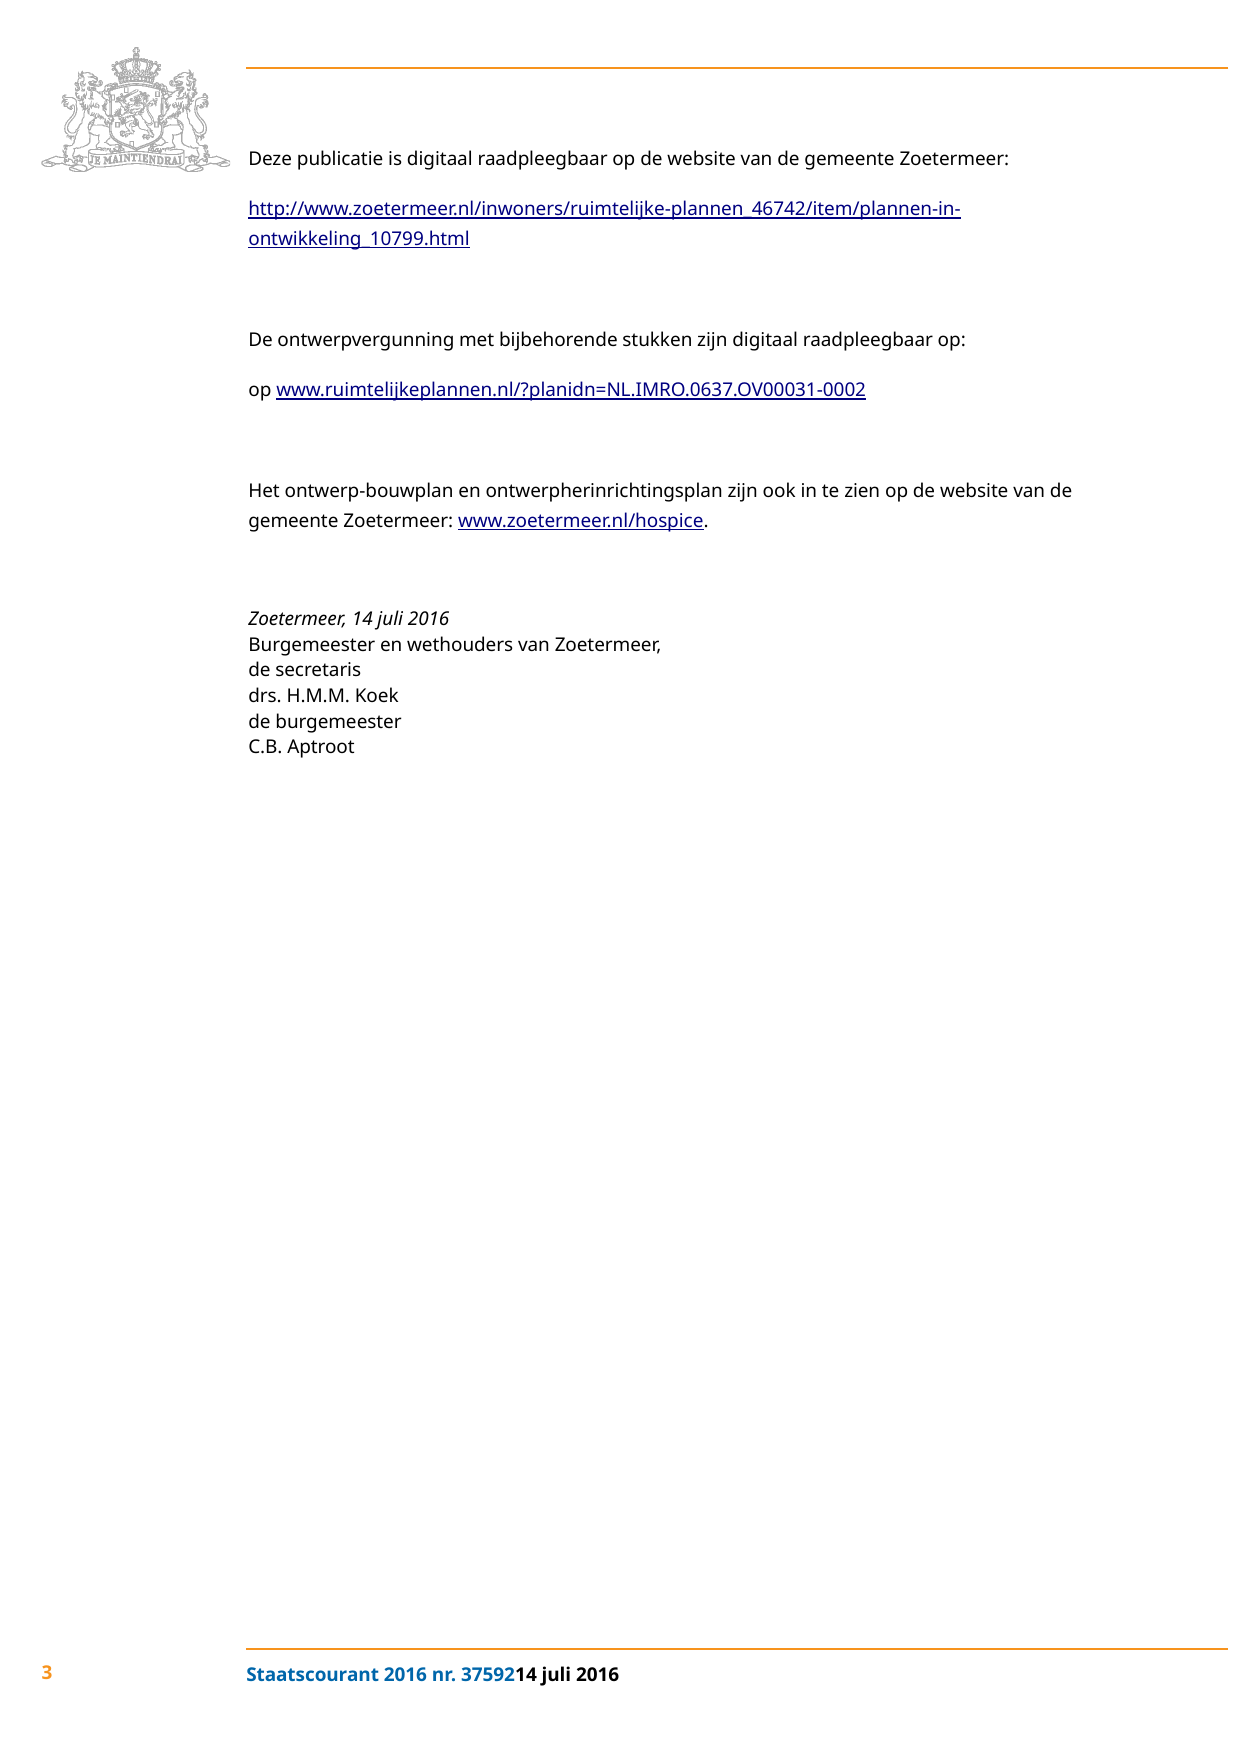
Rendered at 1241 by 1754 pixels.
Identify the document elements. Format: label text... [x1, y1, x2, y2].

text C.B. Aptroot [248, 734, 1152, 759]
text Deze publicatie is digitaal raadpleegbaar op de website van de gemeente Zoetermeer: [248, 145, 1152, 171]
text de secretaris [248, 657, 1152, 682]
text de burgemeester [248, 708, 1152, 734]
text Het ontwerp-bouwplan en ontwerpherinrichtingsplan zijn ook in te zien op de website van de gemeente Zoetermeer: www.zoetermeer.nl/hospice. [248, 477, 1152, 533]
text op www.ruimtelijkeplannen.nl/?planidn=NL.IMRO.0637.OV00031-0002 [248, 376, 1152, 402]
text Zoetermeer, 14 juli 2016 [248, 605, 1152, 631]
picture [41, 47, 231, 172]
text De ontwerpvergunning met bijbehorende stukken zijn digitaal raadpleegbaar op: [248, 326, 1152, 352]
text drs. H.M.M. Koek [248, 682, 1152, 708]
text Burgemeester en wethouders van Zoetermeer, [248, 631, 1152, 657]
text http://www.zoetermeer.nl/inwoners/ruimtelijke-plannen_46742/item/plannen-in-ontwikkeling_10799.html [248, 196, 1152, 251]
